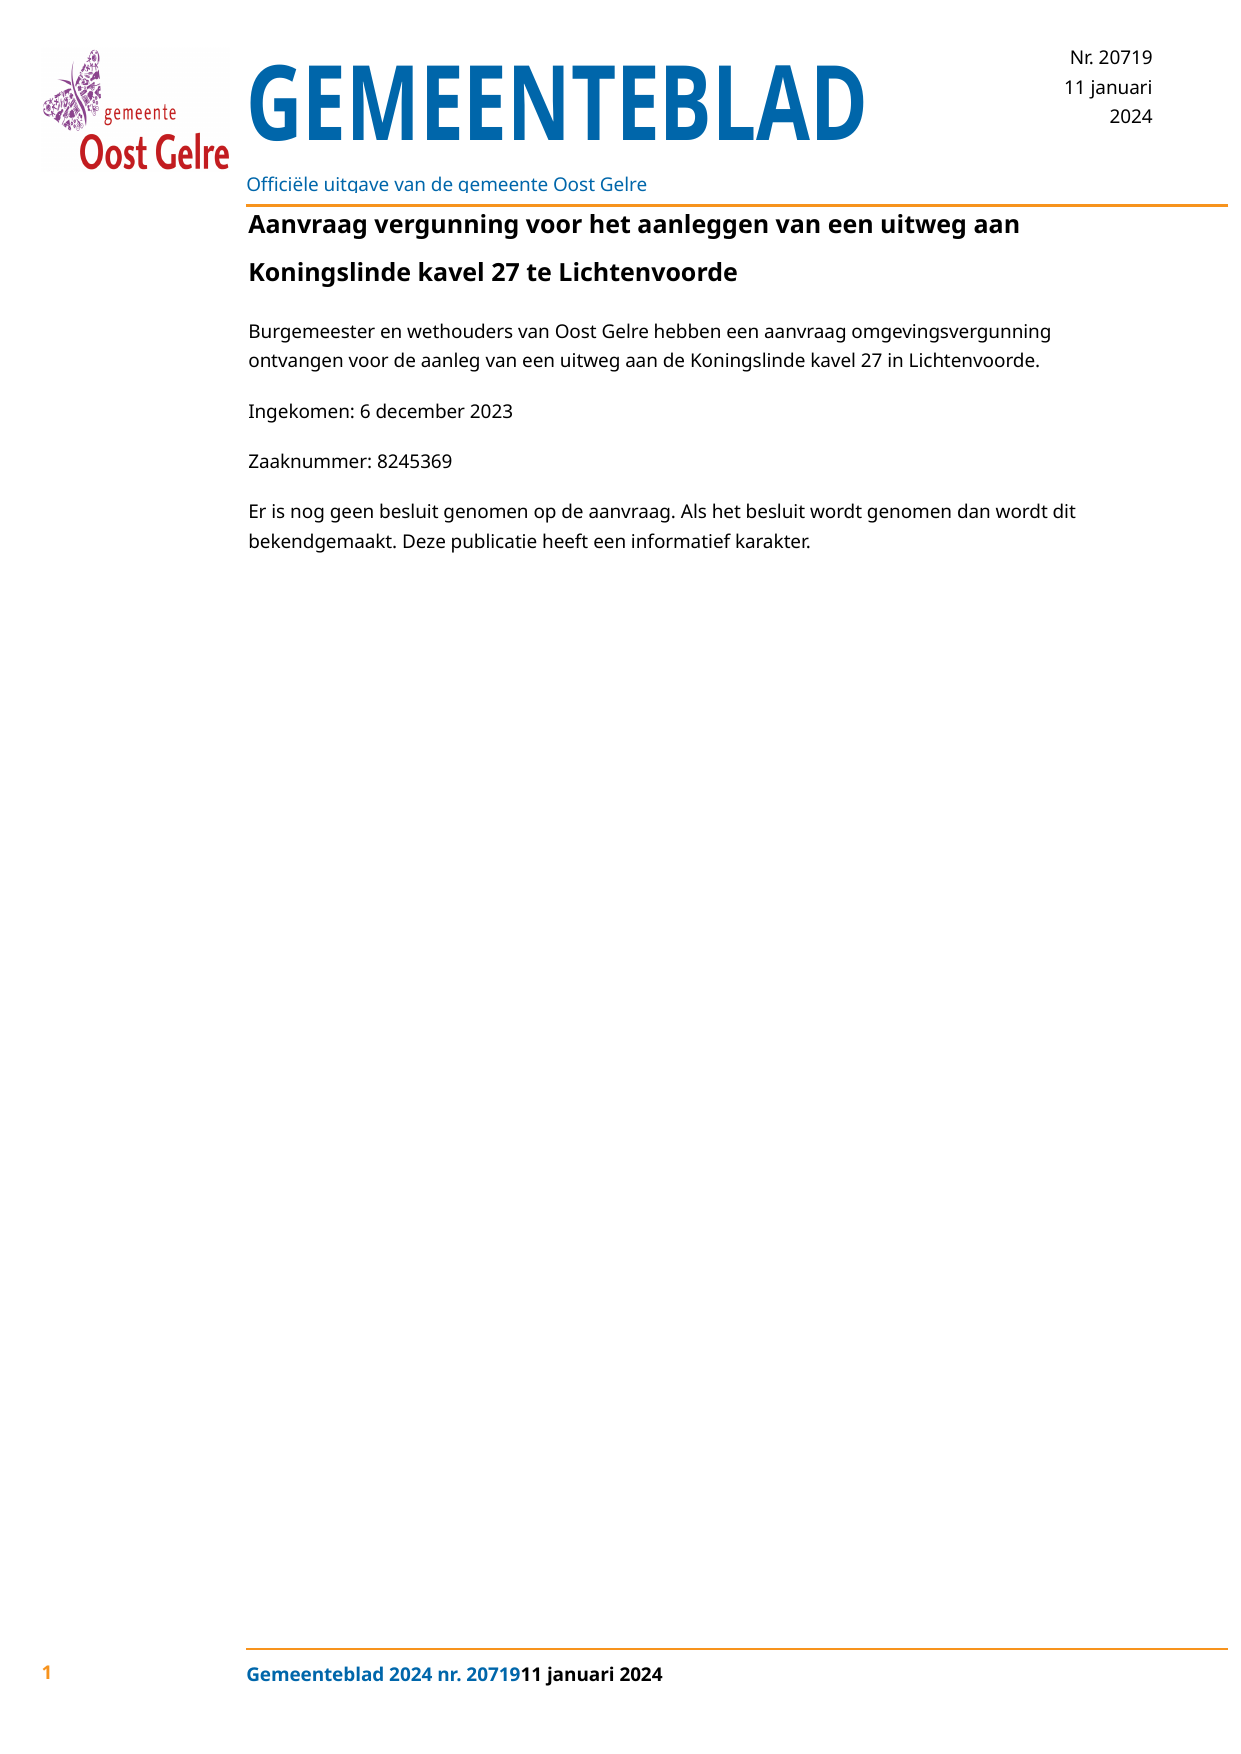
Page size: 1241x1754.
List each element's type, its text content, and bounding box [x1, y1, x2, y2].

picture [41, 47, 231, 172]
text Er is nog geen besluit genomen op de aanvraag. Als het besluit wordt genomen dan wordt dit bekendgemaakt. Deze publicatie heeft een informatief karakter. [248, 499, 1152, 554]
text Ingekomen: 6 december 2023 [248, 398, 1152, 424]
text Burgemeester en wethouders van Oost Gelre hebben een aanvraag omgevingsvergunning ontvangen voor de aanleg van een uitweg aan de Koningslinde kavel 27 in Lichtenvoorde. [248, 318, 1152, 373]
text Zaaknummer: 8245369 [248, 448, 1152, 474]
text Aanvraag vergunning voor het aanleggen van een uitweg aan Koningslinde kavel 27 te Lichtenvoorde [248, 207, 1152, 288]
